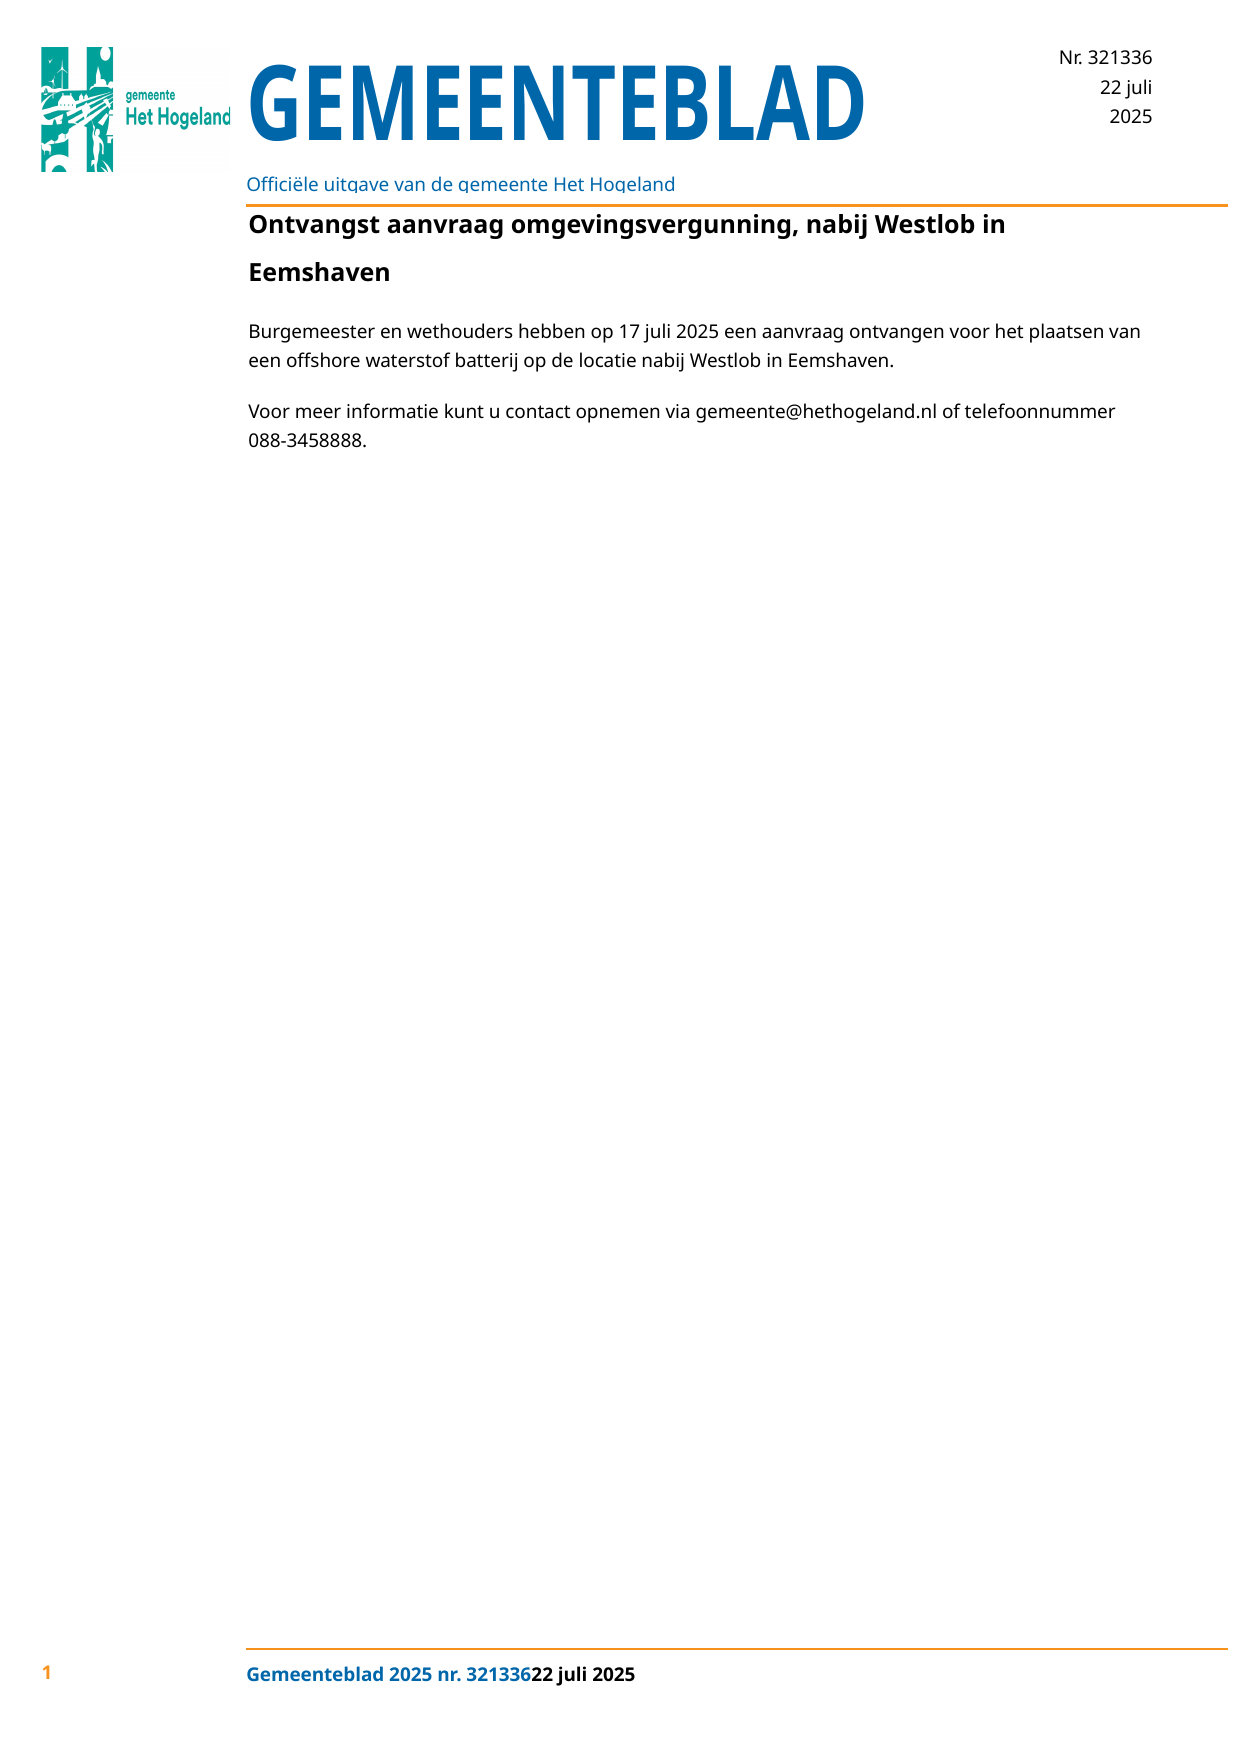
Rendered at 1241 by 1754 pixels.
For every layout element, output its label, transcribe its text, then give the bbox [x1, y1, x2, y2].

text Burgemeester en wethouders hebben op 17 juli 2025 een aanvraag ontvangen voor het plaatsen van een offshore waterstof batterij op de locatie nabij Westlob in Eemshaven. [248, 318, 1152, 373]
text Voor meer informatie kunt u contact opnemen via gemeente@hethogeland.nl of telefoonnummer 088-3458888. [248, 398, 1152, 453]
picture [41, 47, 231, 172]
text Ontvangst aanvraag omgevingsvergunning, nabij Westlob in Eemshaven [248, 207, 1152, 288]
